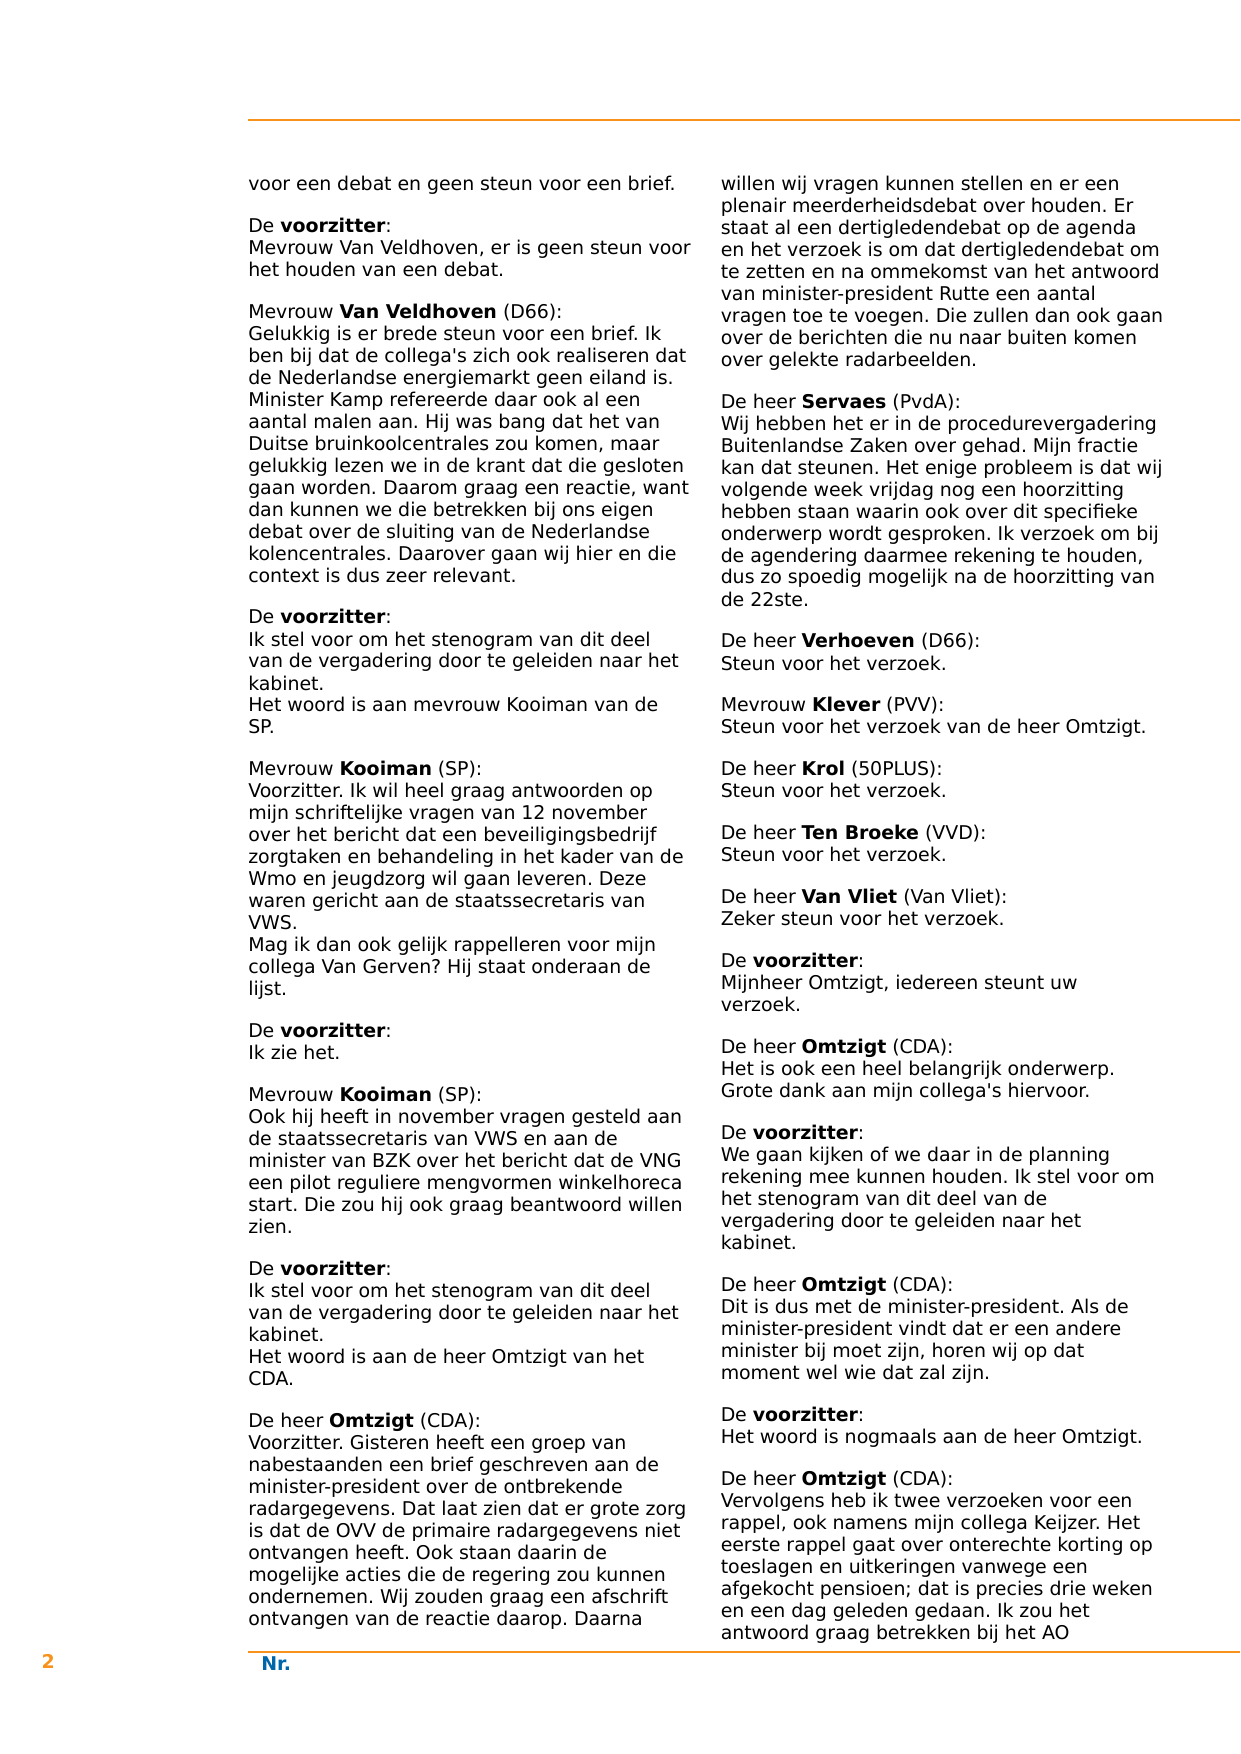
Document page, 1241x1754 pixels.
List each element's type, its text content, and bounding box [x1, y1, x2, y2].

text Steun voor het verzoek. [721, 780, 1163, 802]
text De voorzitter: [248, 215, 691, 237]
text De voorzitter: [721, 950, 1163, 972]
text De heer Van Vliet (Van Vliet): [721, 886, 1163, 908]
text Mijnheer Omtzigt, iedereen steunt uw verzoek. [721, 972, 1163, 1016]
text Wij hebben het er in de procedurevergadering Buitenlandse Zaken over gehad. Mijn fractie kan dat steunen. Het enige probleem is dat wij volgende week vrijdag nog een hoorzitting hebben staan waarin ook over dit specifieke onderwerp wordt gesproken. Ik verzoek om bij de agendering daarmee rekening te houden, dus zo spoedig mogelijk na de hoorzitting van de 22ste. [721, 413, 1163, 610]
text De heer Ten Broeke (VVD): [721, 822, 1163, 844]
text Het is ook een heel belangrijk onderwerp. Grote dank aan mijn collega's hiervoor. [721, 1058, 1163, 1102]
text Mevrouw Van Veldhoven (D66): [248, 301, 691, 323]
text Het woord is aan mevrouw Kooiman van de SP. [248, 694, 691, 738]
text Ook hij heeft in november vragen gesteld aan de staatssecretaris van VWS en aan de minister van BZK over het bericht dat de VNG een pilot reguliere mengvormen winkelhoreca start. Die zou hij ook graag beantwoord willen zien. [248, 1106, 691, 1238]
text Steun voor het verzoek van de heer Omtzigt. [721, 716, 1163, 738]
text Dit is dus met de minister-president. Als de minister-president vindt dat er een andere minister bij moet zijn, horen wij op dat moment wel wie dat zal zijn. [721, 1296, 1163, 1384]
text Steun voor het verzoek. [721, 652, 1163, 674]
text Mevrouw Van Veldhoven, er is geen steun voor het houden van een debat. [248, 237, 691, 281]
text Gelukkig is er brede steun voor een brief. Ik ben bij dat de collega's zich ook realiseren dat de Nederlandse energiemarkt geen eiland is. Minister Kamp refereerde daar ook al een aantal malen aan. Hij was bang dat het van Duitse bruinkoolcentrales zou komen, maar gelukkig lezen we in de krant dat die gesloten gaan worden. Daarom graag een reactie, want dan kunnen we die betrekken bij ons eigen debat over de sluiting van de Nederlandse kolencentrales. Daarover gaan wij hier en die context is dus zeer relevant. [248, 323, 691, 586]
text willen wij vragen kunnen stellen en er een plenair meerderheidsdebat over houden. Er staat al een dertigledendebat op de agenda en het verzoek is om dat dertigledendebat om te zetten en na ommekomst van het antwoord van minister-president Rutte een aantal vragen toe te voegen. Die zullen dan ook gaan over de berichten die nu naar buiten komen over gelekte radarbeelden. [721, 173, 1163, 371]
text Vervolgens heb ik twee verzoeken voor een rappel, ook namens mijn collega Keijzer. Het eerste rappel gaat over onterechte korting op toeslagen en uitkeringen vanwege een afgekocht pensioen; dat is precies drie weken en een dag geleden gedaan. Ik zou het antwoord graag betrekken bij het AO [721, 1490, 1163, 1644]
text Ik stel voor om het stenogram van dit deel van de vergadering door te geleiden naar het kabinet. [248, 1280, 691, 1346]
text Zeker steun voor het verzoek. [721, 908, 1163, 930]
text Ik stel voor om het stenogram van dit deel van de vergadering door te geleiden naar het kabinet. [248, 628, 691, 694]
text De heer Omtzigt (CDA): [721, 1274, 1163, 1296]
text De heer Omtzigt (CDA): [721, 1468, 1163, 1490]
text De heer Omtzigt (CDA): [248, 1410, 691, 1432]
text De voorzitter: [248, 1258, 691, 1280]
text We gaan kijken of we daar in de planning rekening mee kunnen houden. Ik stel voor om het stenogram van dit deel van de vergadering door te geleiden naar het kabinet. [721, 1144, 1163, 1254]
text De voorzitter: [721, 1122, 1163, 1144]
text Het woord is aan de heer Omtzigt van het CDA. [248, 1346, 691, 1390]
text De voorzitter: [248, 1020, 691, 1042]
text De heer Verhoeven (D66): [721, 630, 1163, 652]
text Voorzitter. Ik wil heel graag antwoorden op mijn schriftelijke vragen van 12 november over het bericht dat een beveiligingsbedrijf zorgtaken en behandeling in het kader van de Wmo en jeugdzorg wil gaan leveren. Deze waren gericht aan de staatssecretaris van VWS. [248, 780, 691, 934]
text Ik zie het. [248, 1042, 691, 1064]
text Mag ik dan ook gelijk rappelleren voor mijn collega Van Gerven? Hij staat onderaan de lijst. [248, 934, 691, 1000]
text Voorzitter. Gisteren heeft een groep van nabestaanden een brief geschreven aan de minister-president over de ontbrekende radargegevens. Dat laat zien dat er grote zorg is dat de OVV de primaire radargegevens niet ontvangen heeft. Ook staan daarin de mogelijke acties die de regering zou kunnen ondernemen. Wij zouden graag een afschrift ontvangen van de reactie daarop. Daarna [248, 1432, 691, 1629]
text De heer Servaes (PvdA): [721, 391, 1163, 413]
text De voorzitter: [248, 606, 691, 628]
text De voorzitter: [721, 1404, 1163, 1426]
text Het woord is nogmaals aan de heer Omtzigt. [721, 1426, 1163, 1448]
text De heer Omtzigt (CDA): [721, 1036, 1163, 1058]
text De heer Krol (50PLUS): [721, 758, 1163, 780]
text Mevrouw Kooiman (SP): [248, 758, 691, 780]
text voor een debat en geen steun voor een brief. [248, 173, 691, 195]
text Mevrouw Klever (PVV): [721, 694, 1163, 716]
text Mevrouw Kooiman (SP): [248, 1084, 691, 1106]
text Steun voor het verzoek. [721, 844, 1163, 866]
